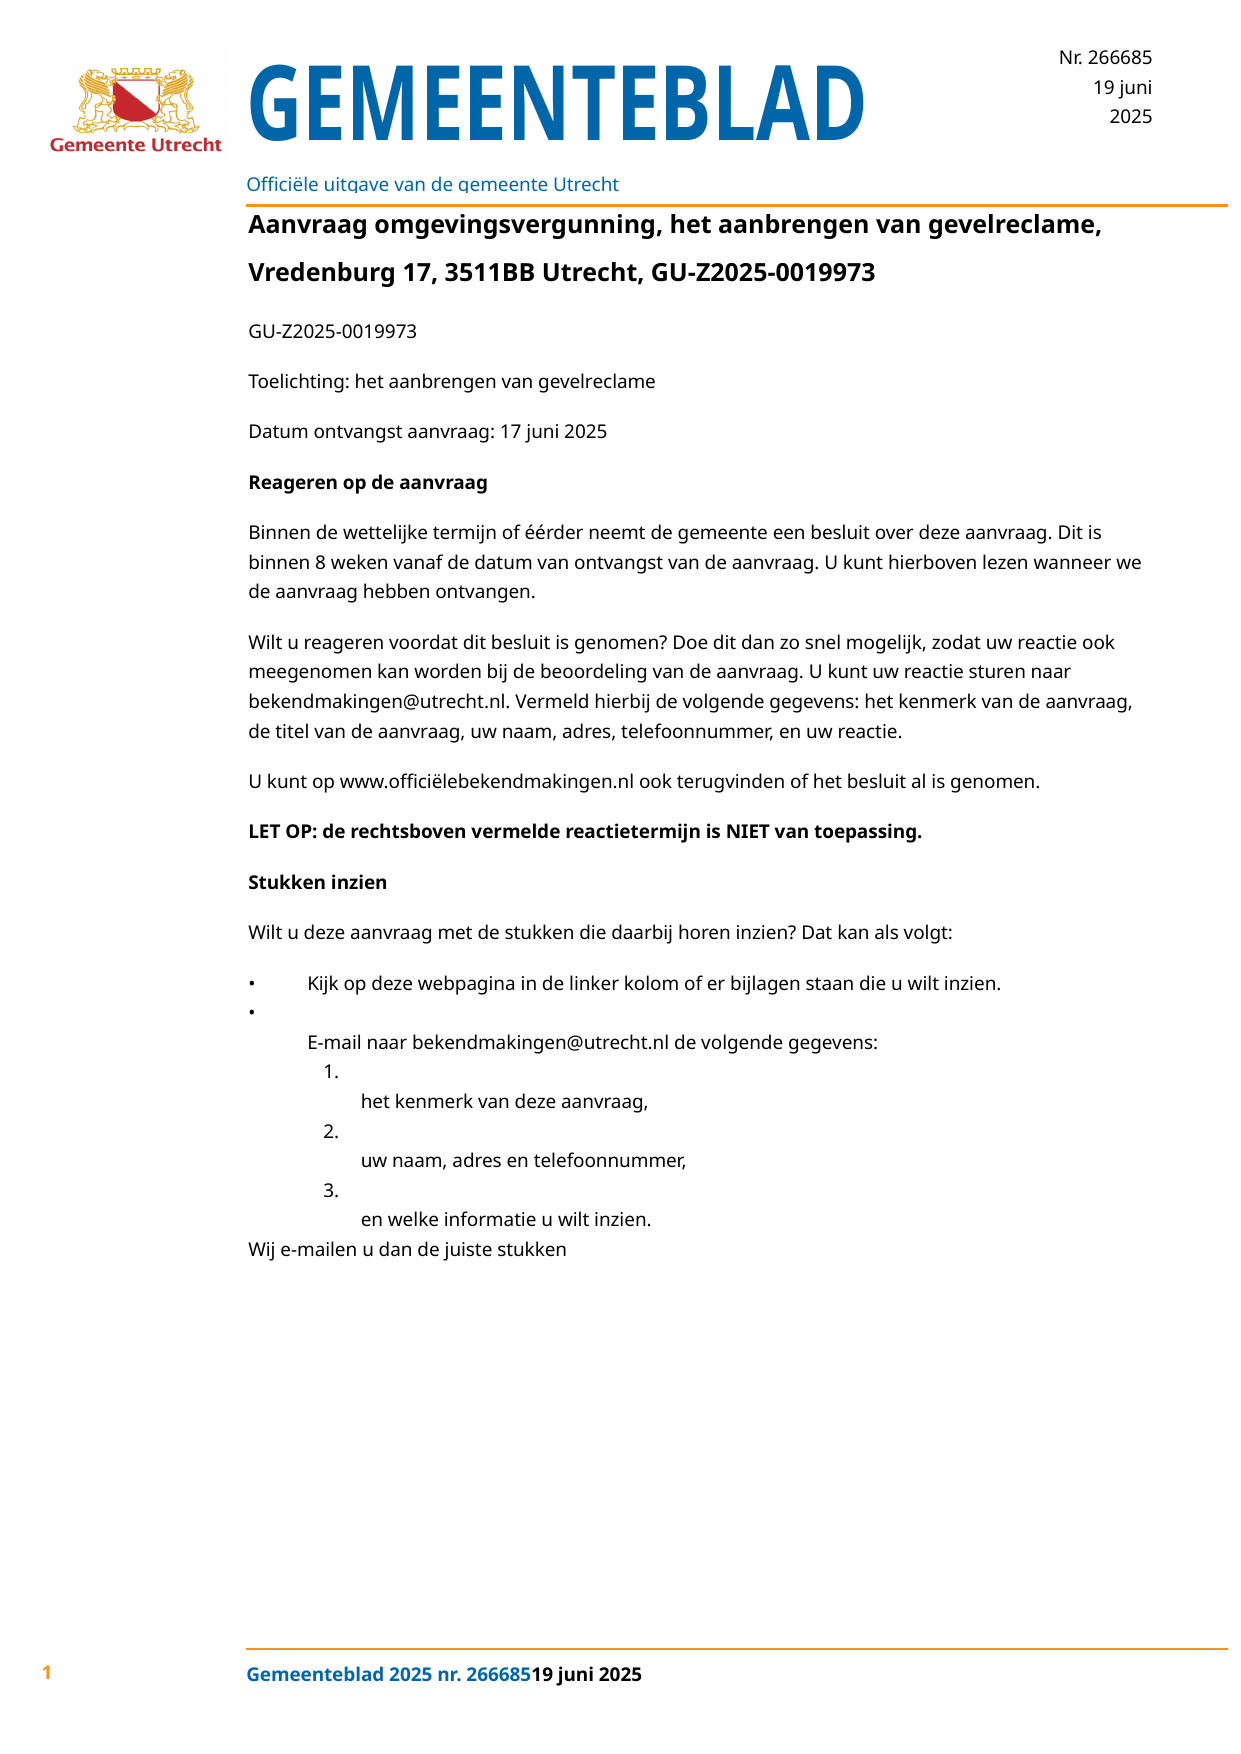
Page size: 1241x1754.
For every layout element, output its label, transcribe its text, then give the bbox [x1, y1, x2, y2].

text Wilt u deze aanvraag met de stukken die daarbij horen inzien? Dat kan als volgt: [248, 919, 1152, 945]
text Wij e-mailen u dan de juiste stukken [248, 1236, 1152, 1262]
list het kenmerk van deze aanvraag, [323, 1088, 1152, 1114]
text Binnen de wettelijke termijn of éérder neemt de gemeente een besluit over deze aanvraag. Dit is binnen 8 weken vanaf de datum van ontvangst van de aanvraag. U kunt hierboven lezen wanneer we de aanvraag hebben ontvangen. [248, 519, 1152, 604]
text Toelichting: het aanbrengen van gevelreclame [248, 368, 1152, 394]
text Datum ontvangst aanvraag: 17 juni 2025 [248, 419, 1152, 444]
text Stukken inzien [248, 869, 1152, 895]
text U kunt op www.officiëlebekendmakingen.nl ook terugvinden of het besluit al is genomen. [248, 768, 1152, 794]
text LET OP: de rechtsboven vermelde reactietermijn is NIET van toepassing. [248, 819, 1152, 844]
text Reageren op de aanvraag [248, 469, 1152, 495]
picture [41, 47, 231, 172]
text Aanvraag omgevingsvergunning, het aanbrengen van gevelreclame, Vredenburg 17, 3511BB Utrecht, GU-Z2025-0019973 [248, 207, 1152, 288]
text GU-Z2025-0019973 [248, 318, 1152, 344]
list E-mail naar bekendmakingen@utrecht.nl de volgende gegevens: [248, 1029, 1152, 1055]
list en welke informatie u wilt inzien. [323, 1207, 1152, 1232]
list uw naam, adres en telefoonnummer, [323, 1147, 1152, 1173]
list Kijk op deze webpagina in de linker kolom of er bijlagen staan die u wilt inzien. [248, 970, 1152, 996]
text Wilt u reageren voordat dit besluit is genomen? Doe dit dan zo snel mogelijk, zodat uw reactie ook meegenomen kan worden bij de beoordeling van de aanvraag. U kunt uw reactie sturen naar bekendmakingen@utrecht.nl. Vermeld hierbij de volgende gegevens: het kenmerk van de aanvraag, de titel van de aanvraag, uw naam, adres, telefoonnummer, en uw reactie. [248, 629, 1152, 744]
